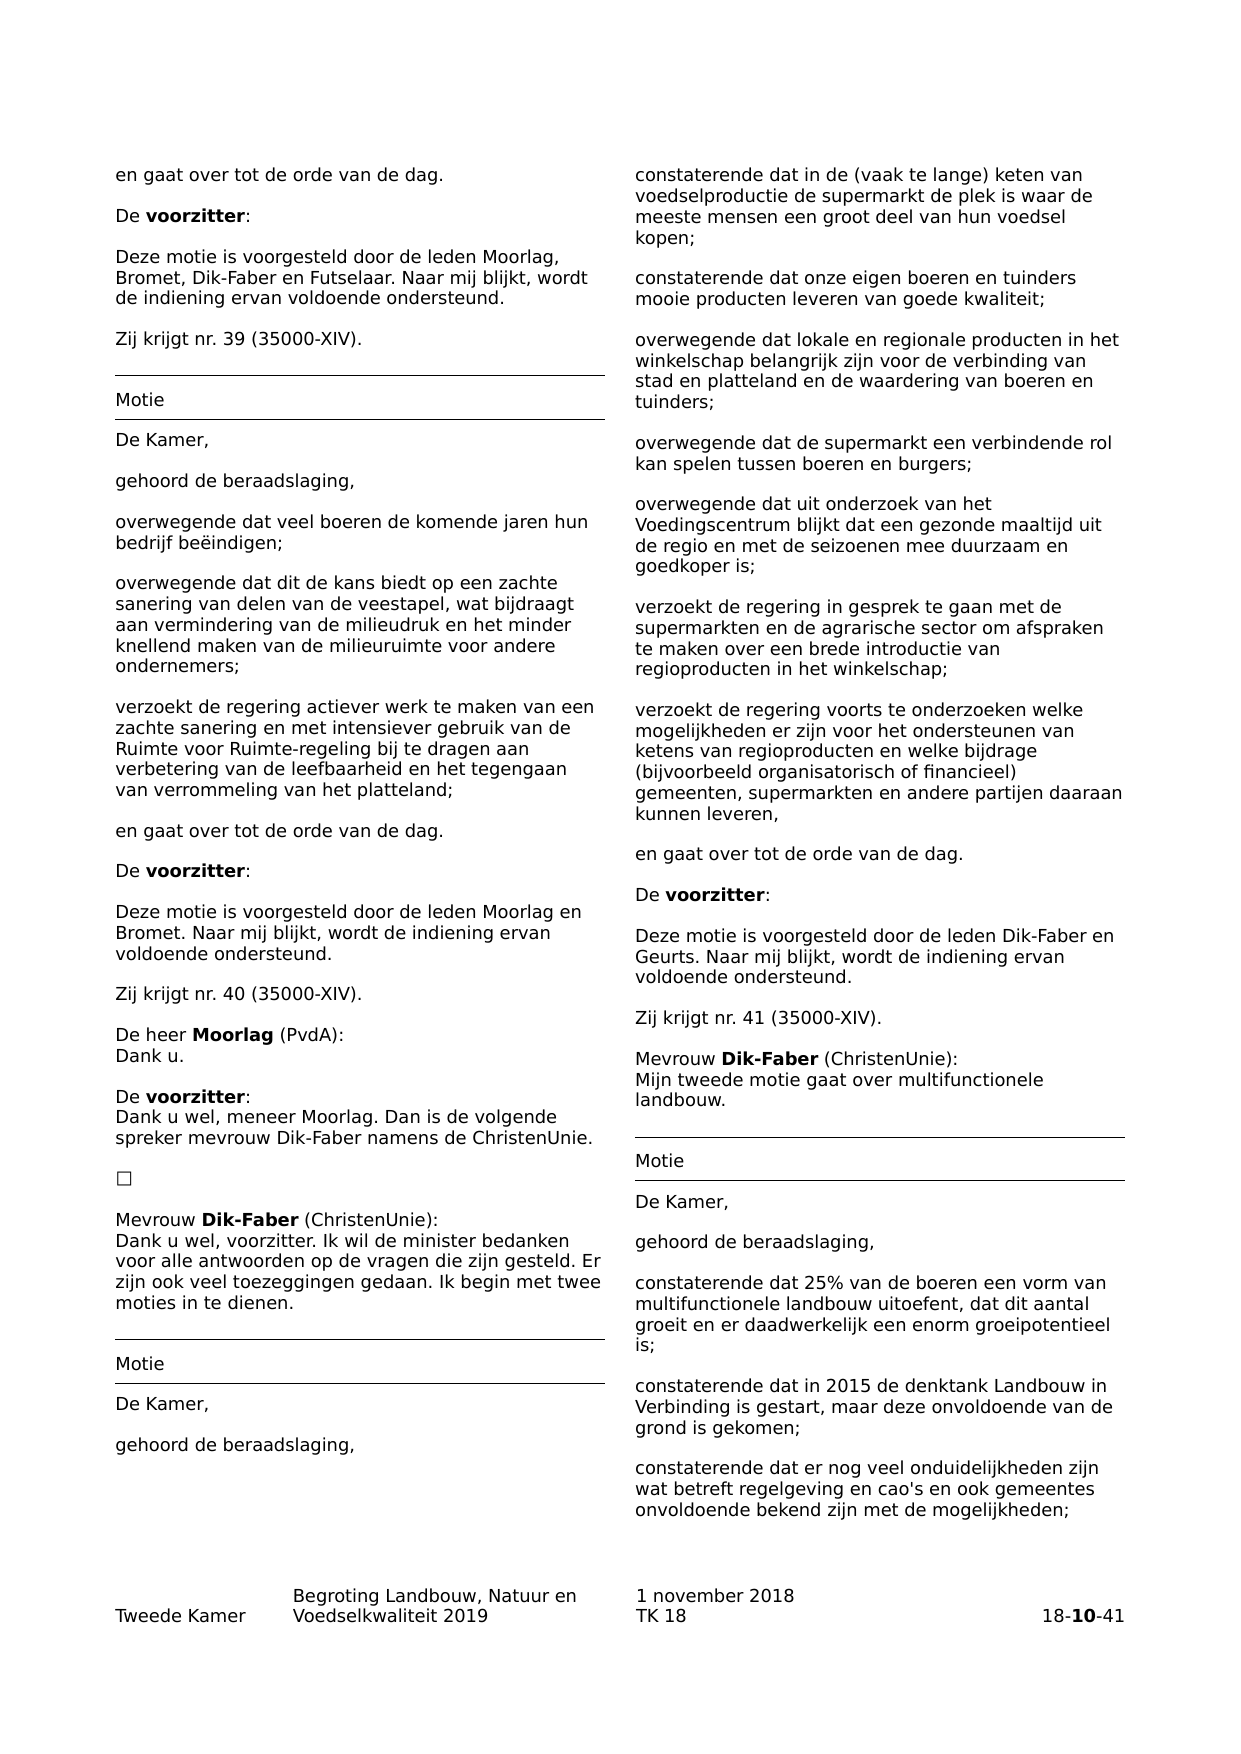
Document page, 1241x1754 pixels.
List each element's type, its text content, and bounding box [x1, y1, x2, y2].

text Zij krijgt nr. 39 (35000-XIV). [115, 329, 605, 350]
text verzoekt de regering in gesprek te gaan met de supermarkten en de agrarische sector om afspraken te maken over een brede introductie van regioproducten in het winkelschap; [635, 597, 1125, 680]
text overwegende dat dit de kans biedt op een zachte sanering van delen van de veestapel, wat bijdraagt aan vermindering van de milieudruk en het minder knellend maken van de milieuruimte voor andere ondernemers; [115, 573, 605, 677]
text De heer Moorlag (PvdA): [115, 1025, 605, 1046]
text en gaat over tot de orde van de dag. [635, 844, 1125, 865]
text constaterende dat onze eigen boeren en tuinders mooie producten leveren van goede kwaliteit; [635, 268, 1125, 310]
text Zij krijgt nr. 41 (35000-XIV). [635, 1008, 1125, 1029]
text Motie [115, 389, 605, 410]
text overwegende dat lokale en regionale producten in het winkelschap belangrijk zijn voor de verbinding van stad en platteland en de waardering van boeren en tuinders; [635, 330, 1125, 413]
text De Kamer, [115, 430, 605, 451]
text constaterende dat er nog veel onduidelijkheden zijn wat betreft regelgeving en cao's en ook gemeentes onvoldoende bekend zijn met de mogelijkheden; [635, 1458, 1125, 1520]
text Zij krijgt nr. 40 (35000-XIV). [115, 984, 605, 1005]
text Mevrouw Dik-Faber (ChristenUnie): [635, 1049, 1125, 1069]
text en gaat over tot de orde van de dag. [115, 821, 605, 841]
text Deze motie is voorgesteld door de leden Moorlag en Bromet. Naar mij blijkt, wordt de indiening ervan voldoende ondersteund. [115, 902, 605, 964]
text overwegende dat veel boeren de komende jaren hun bedrijf beëindigen; [115, 512, 605, 553]
text Dank u wel, voorzitter. Ik wil de minister bedanken voor alle antwoorden op de vragen die zijn gesteld. Er zijn ook veel toezeggingen gedaan. Ik begin met twee moties in te dienen. [115, 1230, 605, 1314]
text Deze motie is voorgesteld door de leden Moorlag, Bromet, Dik-Faber en Futselaar. Naar mij blijkt, wordt de indiening ervan voldoende ondersteund. [115, 247, 605, 309]
text Motie [635, 1151, 1125, 1172]
text Deze motie is voorgesteld door de leden Dik-Faber en Geurts. Naar mij blijkt, wordt de indiening ervan voldoende ondersteund. [635, 926, 1125, 988]
text gehoord de beraadslaging, [115, 1435, 605, 1456]
text De voorzitter: [115, 1086, 605, 1107]
text Dank u wel, meneer Moorlag. Dan is de volgende spreker mevrouw Dik-Faber namens de ChristenUnie. [115, 1107, 605, 1149]
text constaterende dat in de (vaak te lange) keten van voedselproductie de supermarkt de plek is waar de meeste mensen een groot deel van hun voedsel kopen; [635, 165, 1125, 248]
text overwegende dat de supermarkt een verbindende rol kan spelen tussen boeren en burgers; [635, 433, 1125, 474]
text verzoekt de regering voorts te onderzoeken welke mogelijkheden er zijn voor het ondersteunen van ketens van regioproducten en welke bijdrage (bijvoorbeeld organisatorisch of financieel) gemeenten, supermarkten en andere partijen daaraan kunnen leveren, [635, 700, 1125, 824]
text De voorzitter: [115, 206, 605, 227]
text gehoord de beraadslaging, [635, 1232, 1125, 1253]
text Motie [115, 1353, 605, 1374]
text constaterende dat in 2015 de denktank Landbouw in Verbinding is gestart, maar deze onvoldoende van de grond is gekomen; [635, 1376, 1125, 1438]
text Mijn tweede motie gaat over multifunctionele landbouw. [635, 1069, 1125, 1111]
text verzoekt de regering actiever werk te maken van een zachte sanering en met intensiever gebruik van de Ruimte voor Ruimte-regeling bij te dragen aan verbetering van de leefbaarheid en het tegengaan van verrommeling van het platteland; [115, 697, 605, 801]
text De voorzitter: [115, 861, 605, 882]
text De Kamer, [115, 1394, 605, 1415]
text gehoord de beraadslaging, [115, 471, 605, 492]
text overwegende dat uit onderzoek van het Voedingscentrum blijkt dat een gezonde maaltijd uit de regio en met de seizoenen mee duurzaam en goedkoper is; [635, 494, 1125, 577]
text Dank u. [115, 1046, 605, 1066]
text Mevrouw Dik-Faber (ChristenUnie): [115, 1209, 605, 1230]
text De voorzitter: [635, 885, 1125, 906]
text constaterende dat 25% van de boeren een vorm van multifunctionele landbouw uitoefent, dat dit aantal groeit en er daadwerkelijk een enorm groeipotentieel is; [635, 1273, 1125, 1356]
text en gaat over tot de orde van de dag. [115, 165, 605, 186]
text De Kamer, [635, 1192, 1125, 1212]
text ⬜ [115, 1169, 605, 1189]
